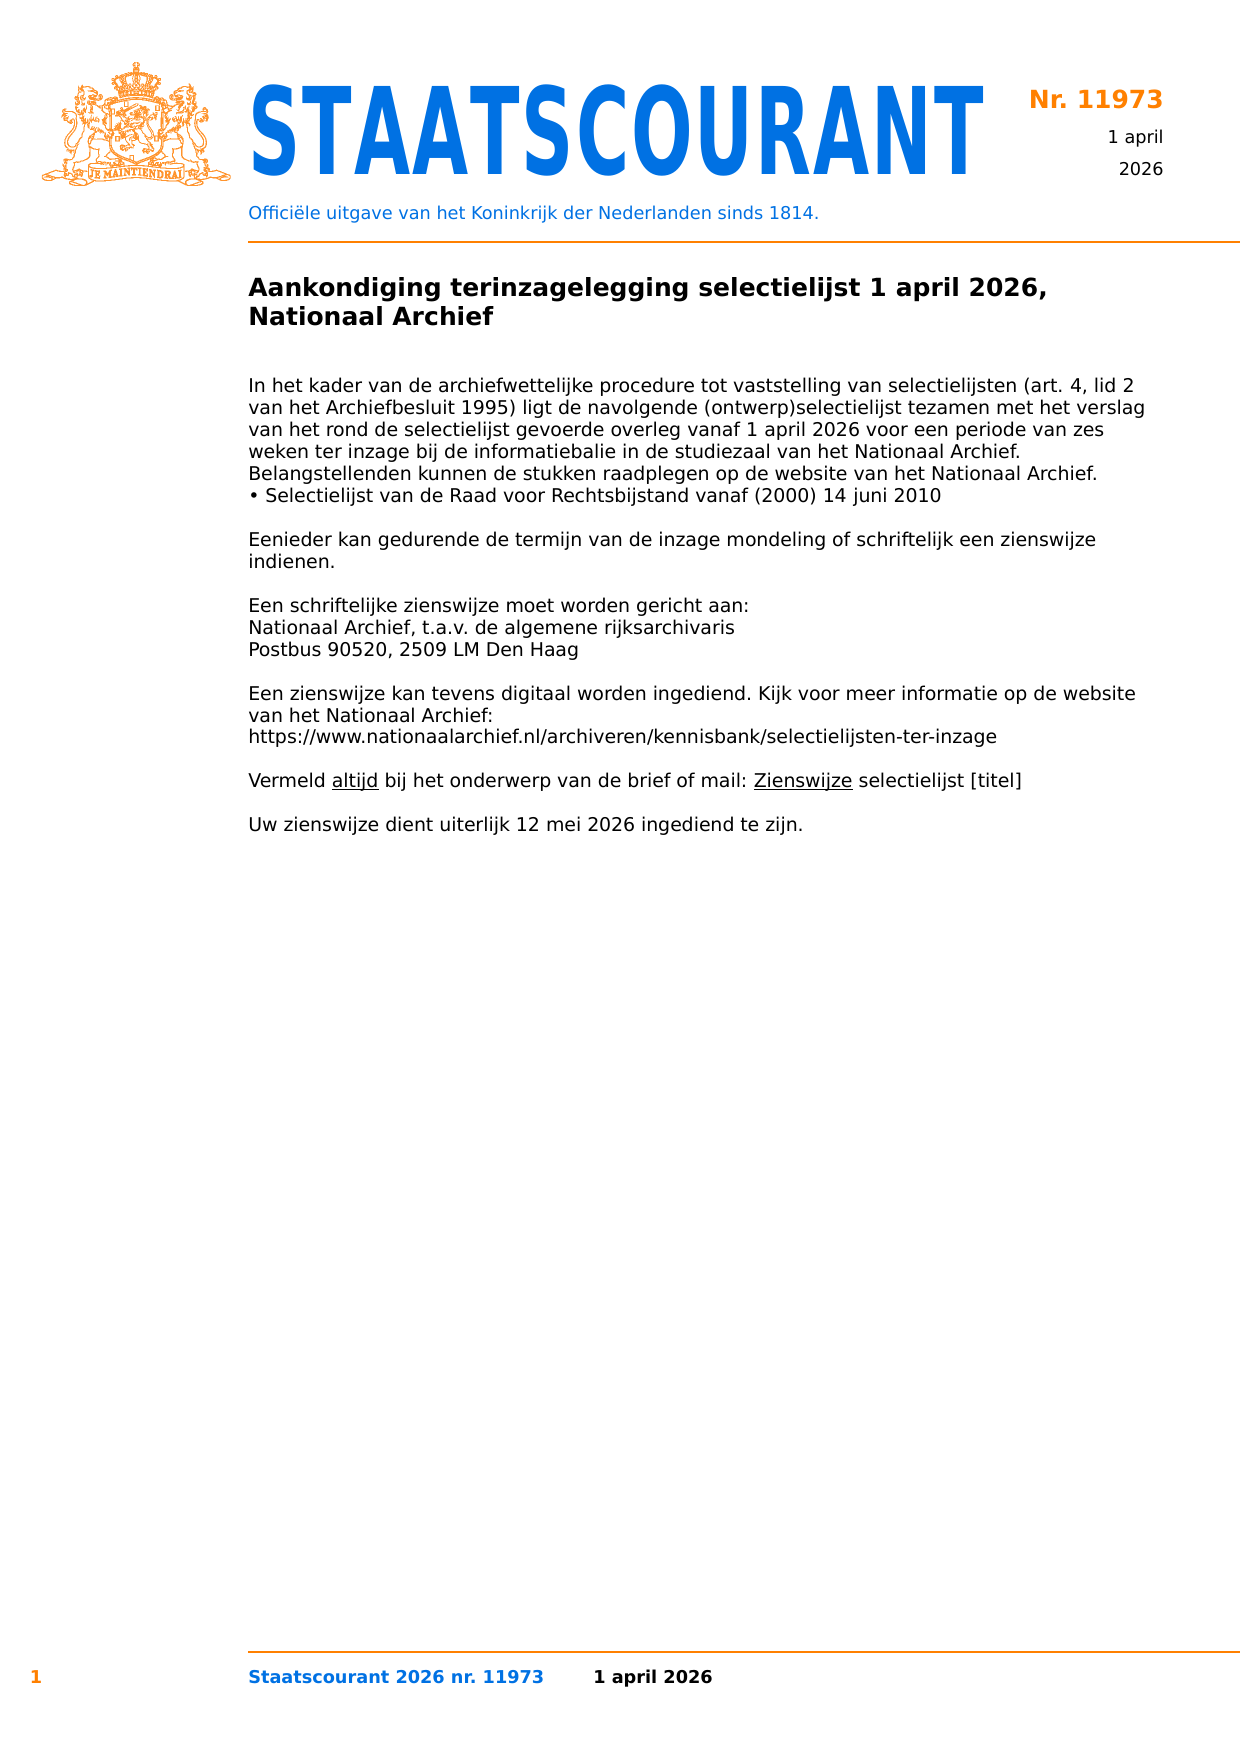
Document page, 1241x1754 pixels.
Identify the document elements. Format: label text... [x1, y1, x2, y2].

text https://www.nationaalarchief.nl/archiveren/kennisbank/selectielijsten-ter-inzage [248, 726, 1163, 748]
text Postbus 90520, 2509 LM Den Haag [248, 639, 1163, 661]
text In het kader van de archiefwettelijke procedure tot vaststelling van selectielijsten (art. 4, lid 2 van het Archiefbesluit 1995) ligt de navolgende (ontwerp)selectielijst tezamen met het verslag van het rond de selectielijst gevoerde overleg vanaf 1 april 2026 voor een periode van zes weken ter inzage bij de informatiebalie in de studiezaal van het Nationaal Archief. Belangstellenden kunnen de stukken raadplegen op de website van het Nationaal Archief. [248, 375, 1163, 485]
text Een schriftelijke zienswijze moet worden gericht aan: [248, 595, 1163, 617]
text Nationaal Archief, t.a.v. de algemene rijksarchivaris [248, 617, 1163, 639]
table_header STAATSCOURANT [248, 62, 998, 203]
text • Selectielijst van de Raad voor Rechtsbijstand vanaf (2000) 14 juni 2010 [248, 485, 1163, 507]
table_cell 1 april [998, 121, 1240, 153]
text Uw zienswijze dient uiterlijk 12 mei 2026 ingediend te zijn. [248, 814, 1163, 836]
text Vermeld altijd bij het onderwerp van de brief of mail: Zienswijze selectielijst [titel] [248, 770, 1163, 792]
table_cell Officiële uitgave van het Koninkrijk der Nederlanden sinds 1814. [248, 203, 1240, 241]
picture [41, 62, 231, 186]
table_header Nr. 11973 [998, 62, 1240, 121]
subtitle Aankondiging terinzagelegging selectielijst 1 april 2026, Nationaal Archief [248, 273, 1163, 331]
text Een zienswijze kan tevens digitaal worden ingediend. Kijk voor meer informatie op de website van het Nationaal Archief: [248, 682, 1163, 726]
text Eenieder kan gedurende de termijn van de inzage mondeling of schriftelijk een zienswijze indienen. [248, 529, 1163, 573]
table_header [25, 62, 248, 241]
table_cell 2026 [998, 153, 1240, 203]
